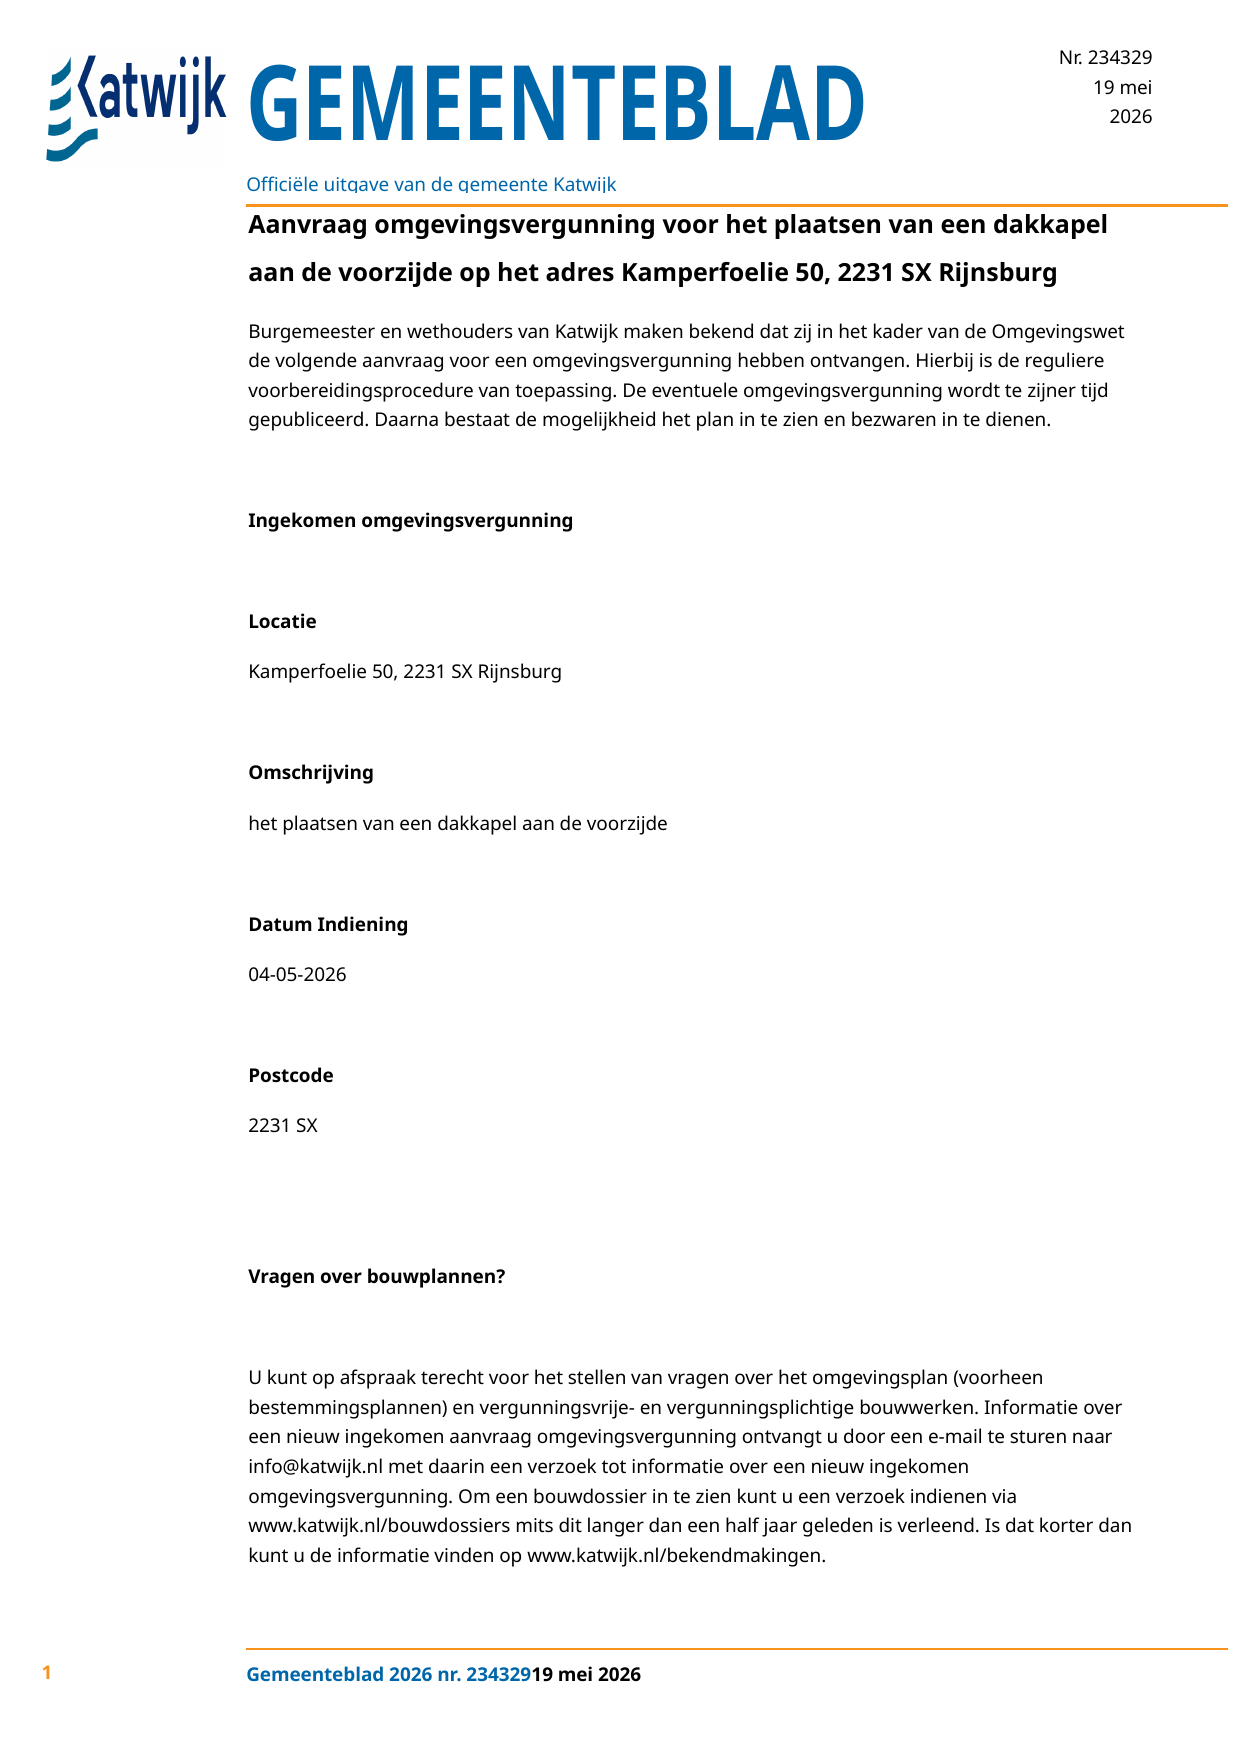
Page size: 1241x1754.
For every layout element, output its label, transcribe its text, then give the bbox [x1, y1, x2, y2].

text het plaatsen van een dakkapel aan de voorzijde [248, 810, 1152, 836]
text 04-05-2026 [248, 961, 1152, 987]
text Kamperfoelie 50, 2231 SX Rijnsburg [248, 659, 1152, 684]
text Postcode [248, 1062, 1152, 1088]
text Omschrijving [248, 759, 1152, 785]
text 2231 SX [248, 1112, 1152, 1138]
text Datum Indiening [248, 911, 1152, 937]
text Ingekomen omgevingsvergunning [248, 507, 1152, 533]
text U kunt op afspraak terecht voor het stellen van vragen over het omgevingsplan (voorheen bestemmingsplannen) en vergunningsvrije- en vergunningsplichtige bouwwerken. Informatie over een nieuw ingekomen aanvraag omgevingsvergunning ontvangt u door een e-mail te sturen naar info@katwijk.nl met daarin een verzoek tot informatie over een nieuw ingekomen omgevingsvergunning. Om een bouwdossier in te zien kunt u een verzoek indienen via www.katwijk.nl/bouwdossiers mits dit langer dan een half jaar geleden is verleend. Is dat korter dan kunt u de informatie vinden op www.katwijk.nl/bekendmakingen. [248, 1364, 1152, 1568]
text Aanvraag omgevingsvergunning voor het plaatsen van een dakkapel aan de voorzijde op het adres Kamperfoelie 50, 2231 SX Rijnsburg [248, 207, 1152, 288]
text Vragen over bouwplannen? [248, 1264, 1152, 1289]
picture [41, 47, 231, 172]
text Burgemeester en wethouders van Katwijk maken bekend dat zij in het kader van de Omgevingswet de volgende aanvraag voor een omgevingsvergunning hebben ontvangen. Hierbij is de reguliere voorbereidingsprocedure van toepassing. De eventuele omgevingsvergunning wordt te zijner tijd gepubliceerd. Daarna bestaat de mogelijkheid het plan in te zien en bezwaren in te dienen. [248, 318, 1152, 432]
text Locatie [248, 608, 1152, 634]
